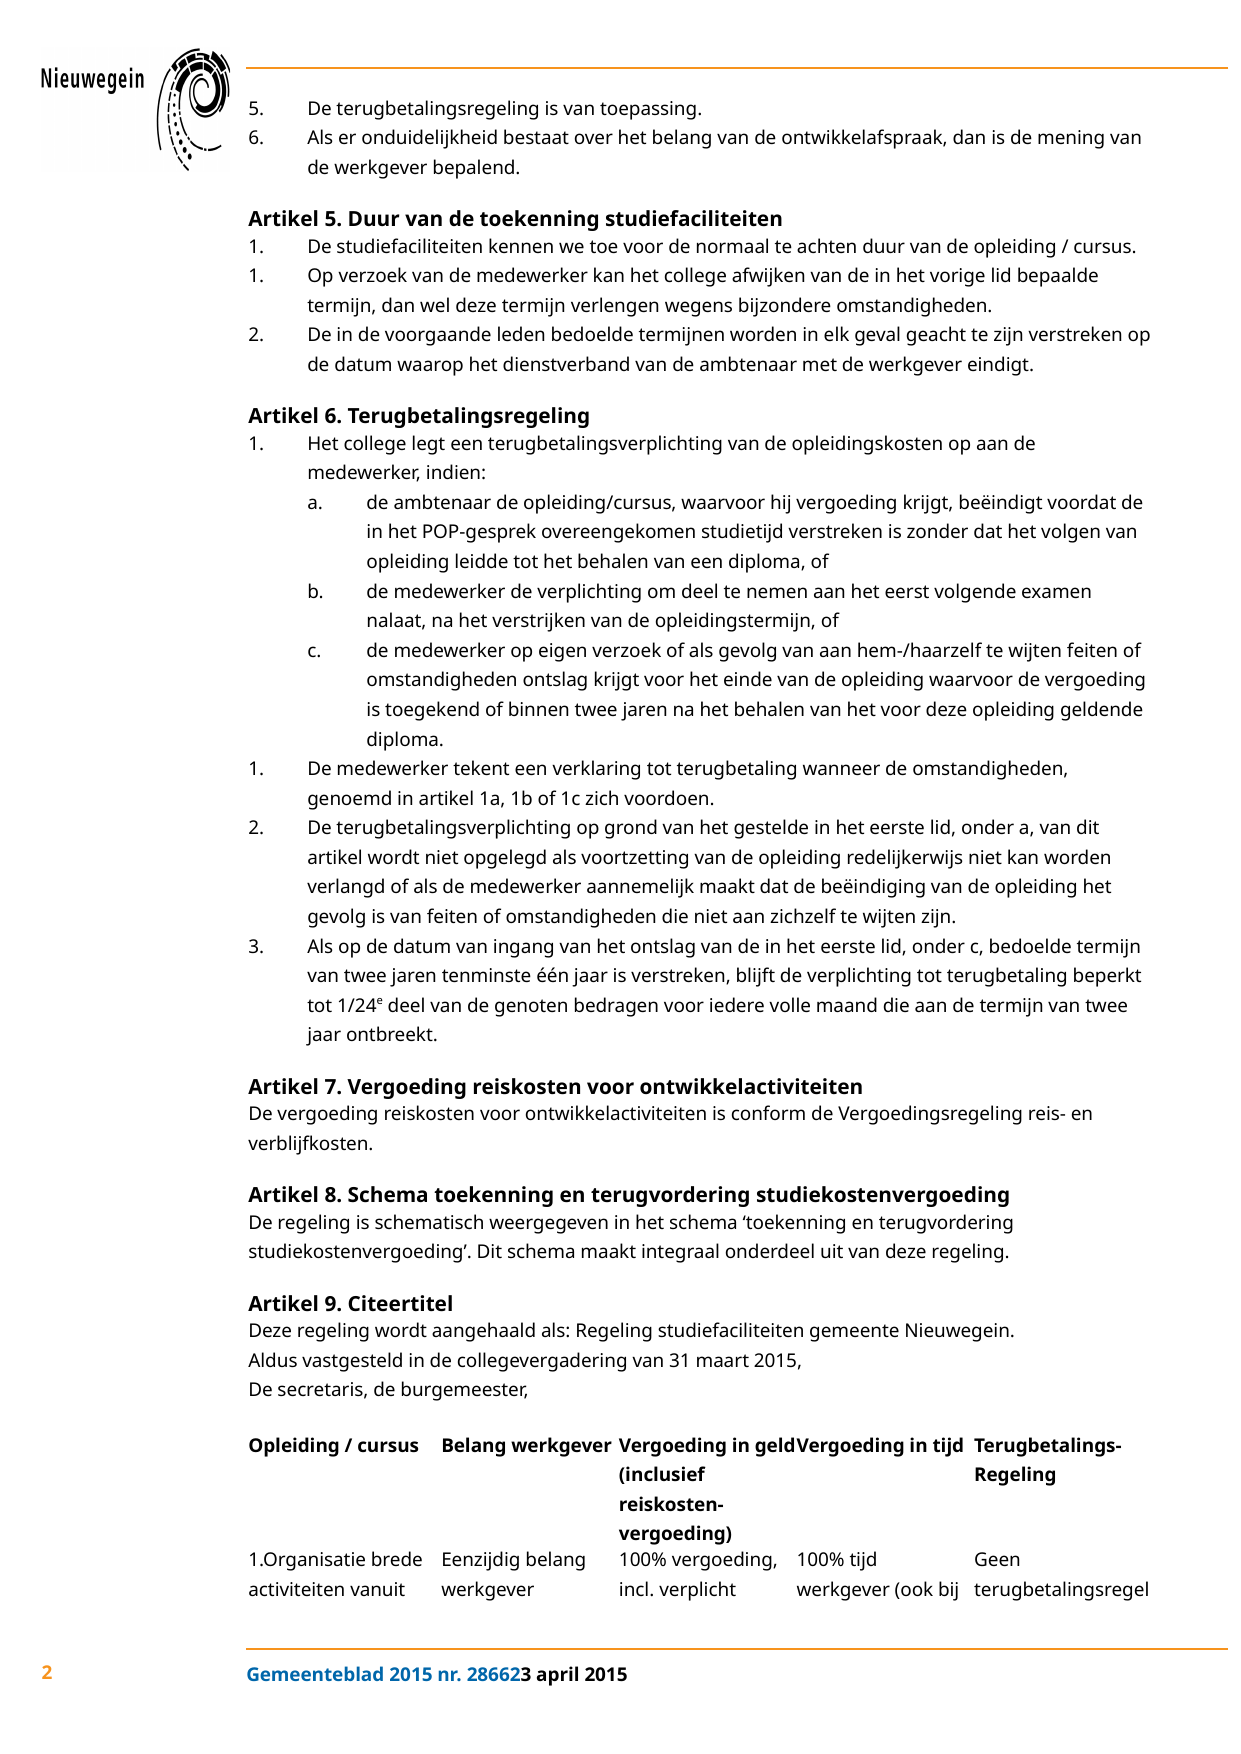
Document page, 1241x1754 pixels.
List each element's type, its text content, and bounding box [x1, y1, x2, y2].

table_header Belang werkgever [441, 1432, 619, 1546]
list de medewerker op eigen verzoek of als gevolg van aan hem-/haarzelf te wijten feiten of omstandigheden ontslag krijgt voor het einde van de opleiding waarvoor de vergoeding is toegekend of binnen twee jaren na het behalen van het voor deze opleiding geldende diploma. [307, 637, 1152, 752]
table_cell Eenzijdig belang werkgever [441, 1546, 619, 1602]
list de medewerker de verplichting om deel te nemen aan het eerst volgende examen nalaat, na het verstrijken van de opleidingstermijn, of [307, 578, 1152, 633]
text Artikel 7. Vergoeding reiskosten voor ontwikkelactiviteiten [248, 1072, 1152, 1101]
list De studiefaciliteiten kennen we toe voor de normaal te achten duur van de opleiding / cursus. [248, 233, 1152, 258]
text De vergoeding reiskosten voor ontwikkelactiviteiten is conform de Vergoedingsregeling reis- en verblijfkosten. [248, 1101, 1152, 1156]
list Het college legt een terugbetalingsverplichting van de opleidingskosten op aan de medewerker, indien: [248, 430, 1152, 485]
list De in de voorgaande leden bedoelde termijnen worden in elk geval geacht te zijn verstreken op de datum waarop het dienstverband van de ambtenaar met de werkgever eindigt. [248, 322, 1152, 377]
text Artikel 9. Citeertitel [248, 1289, 1152, 1317]
table_cell 100% tijd werkgever (ook bij [796, 1546, 974, 1602]
text De regeling is schematisch weergegeven in het schema ‘toekenning en terugvordering studiekostenvergoeding’. Dit schema maakt integraal onderdeel uit van deze regeling. [248, 1209, 1152, 1264]
text Artikel 6. Terugbetalingsregeling [248, 402, 1152, 430]
table_header Vergoeding in tijd [796, 1432, 974, 1546]
list Als er onduidelijkheid bestaat over het belang van de ontwikkelafspraak, dan is de mening van de werkgever bepalend. [248, 124, 1152, 180]
table_header Opleiding / cursus [248, 1432, 441, 1546]
list De terugbetalingsregeling is van toepassing. [248, 95, 1152, 121]
table_cell 100% vergoeding, incl. verplicht [619, 1546, 796, 1602]
list de ambtenaar de opleiding/cursus, waarvoor hij vergoeding krijgt, beëindigt voordat de in het POP-gesprek overeengekomen studietijd verstreken is zonder dat het volgen van opleiding leidde tot het behalen van een diploma, of [307, 489, 1152, 574]
table_cell Geen terugbetalingsregel [974, 1546, 1152, 1602]
text Artikel 8. Schema toekenning en terugvordering studiekostenvergoeding [248, 1181, 1152, 1209]
table_header Terugbetalings- Regeling [974, 1432, 1152, 1546]
text Deze regeling wordt aangehaald als: Regeling studiefaciliteiten gemeente Nieuwegein. [248, 1317, 1152, 1343]
table_header Vergoeding in geld (inclusief reiskosten- vergoeding) [619, 1432, 796, 1546]
text Aldus vastgesteld in de collegevergadering van 31 maart 2015, [248, 1347, 1152, 1373]
list Op verzoek van de medewerker kan het college afwijken van de in het vorige lid bepaalde termijn, dan wel deze termijn verlengen wegens bijzondere omstandigheden. [248, 262, 1152, 318]
list De terugbetalingsverplichting op grond van het gestelde in het eerste lid, onder a, van dit artikel wordt niet opgelegd als voortzetting van de opleiding redelijkerwijs niet kan worden verlangd of als de medewerker aannemelijk maakt dat de beëindiging van de opleiding het gevolg is van feiten of omstandigheden die niet aan zichzelf te wijten zijn. [248, 814, 1152, 929]
picture [41, 47, 231, 172]
table_cell 1.Organisatie brede activiteiten vanuit [248, 1546, 441, 1602]
text Artikel 5. Duur van de toekenning studiefaciliteiten [248, 204, 1152, 233]
list De medewerker tekent een verklaring tot terugbetaling wanneer de omstandigheden, genoemd in artikel 1a, 1b of 1c zich voordoen. [248, 755, 1152, 811]
text De secretaris, de burgemeester, [248, 1377, 1152, 1402]
list Als op de datum van ingang van het ontslag van de in het eerste lid, onder c, bedoelde termijn van twee jaren tenminste één jaar is verstreken, blijft de verplichting tot terugbetaling beperkt tot 1/24e deel van de genoten bedragen voor iedere volle maand die aan de termijn van twee jaar ontbreekt. [248, 933, 1152, 1047]
